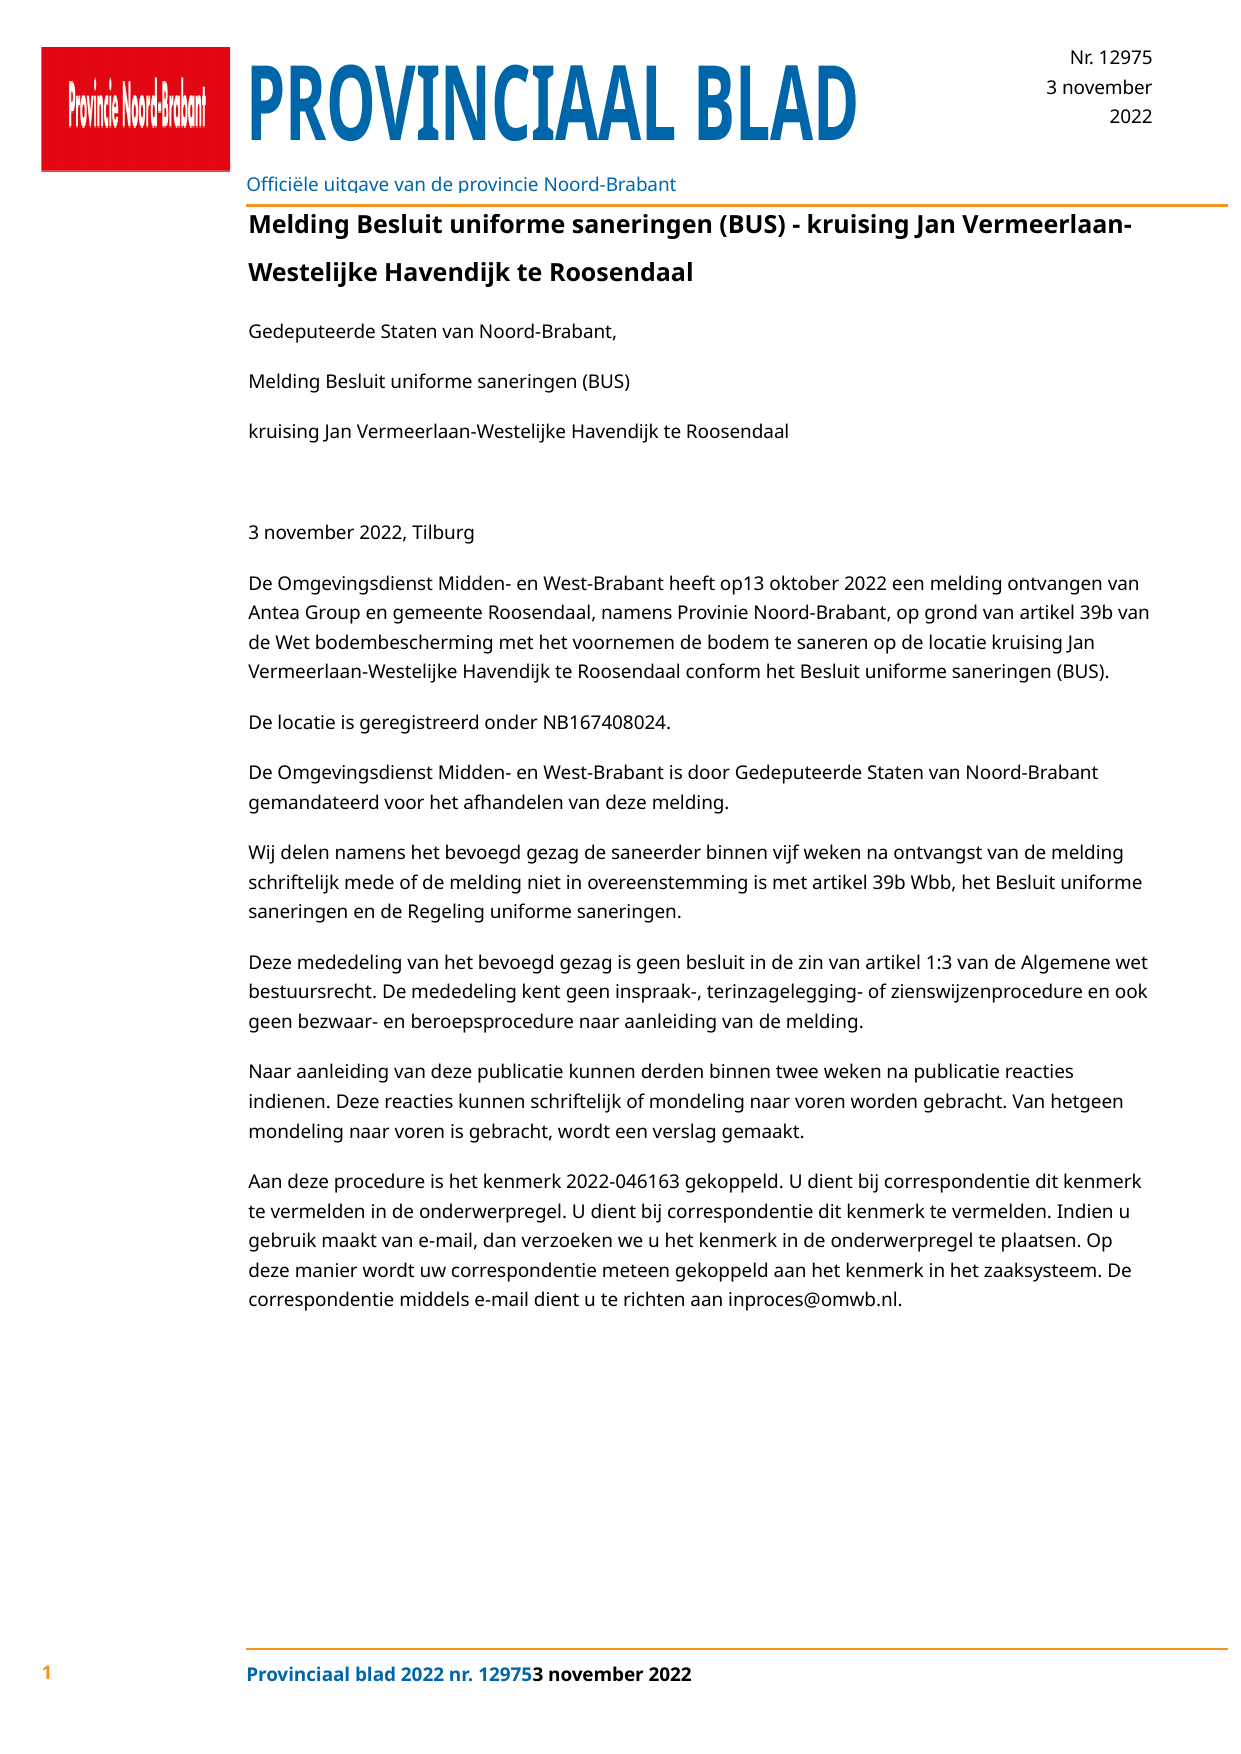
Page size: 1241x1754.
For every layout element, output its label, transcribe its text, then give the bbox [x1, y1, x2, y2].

text Aan deze procedure is het kenmerk 2022-046163 gekoppeld. U dient bij correspondentie dit kenmerk te vermelden in de onderwerpregel. U dient bij correspondentie dit kenmerk te vermelden. Indien u gebruik maakt van e-mail, dan verzoeken we u het kenmerk in de onderwerpregel te plaatsen. Op deze manier wordt uw correspondentie meteen gekoppeld aan het kenmerk in het zaaksysteem. De correspondentie middels e-mail dient u te richten aan inproces@omwb.nl. [248, 1168, 1152, 1312]
text Wij delen namens het bevoegd gezag de saneerder binnen vijf weken na ontvangst van de melding schriftelijk mede of de melding niet in overeenstemming is met artikel 39b Wbb, het Besluit uniforme saneringen en de Regeling uniforme saneringen. [248, 839, 1152, 924]
text Deze mededeling van het bevoegd gezag is geen besluit in de zin van artikel 1:3 van de Algemene wet bestuursrecht. De mededeling kent geen inspraak-, terinzagelegging- of zienswijzenprocedure en ook geen bezwaar- en beroepsprocedure naar aanleiding van de melding. [248, 949, 1152, 1034]
text 3 november 2022, Tilburg [248, 519, 1152, 545]
text Gedeputeerde Staten van Noord-Brabant, [248, 318, 1152, 344]
text De Omgevingsdienst Midden- en West-Brabant heeft op13 oktober 2022 een melding ontvangen van Antea Group en gemeente Roosendaal, namens Provinie Noord-Brabant, op grond van artikel 39b van de Wet bodembescherming met het voornemen de bodem te saneren op de locatie kruising Jan Vermeerlaan-Westelijke Havendijk te Roosendaal conform het Besluit uniforme saneringen (BUS). [248, 570, 1152, 684]
text De Omgevingsdienst Midden- en West-Brabant is door Gedeputeerde Staten van Noord-Brabant gemandateerd voor het afhandelen van deze melding. [248, 759, 1152, 815]
text kruising Jan Vermeerlaan-Westelijke Havendijk te Roosendaal [248, 419, 1152, 444]
picture [41, 47, 231, 172]
text Naar aanleiding van deze publicatie kunnen derden binnen twee weken na publicatie reacties indienen. Deze reacties kunnen schriftelijk of mondeling naar voren worden gebracht. Van hetgeen mondeling naar voren is gebracht, wordt een verslag gemaakt. [248, 1059, 1152, 1144]
text Melding Besluit uniforme saneringen (BUS) [248, 368, 1152, 394]
text De locatie is geregistreerd onder NB167408024. [248, 709, 1152, 735]
text Melding Besluit uniforme saneringen (BUS) - kruising Jan Vermeerlaan-Westelijke Havendijk te Roosendaal [248, 207, 1152, 288]
